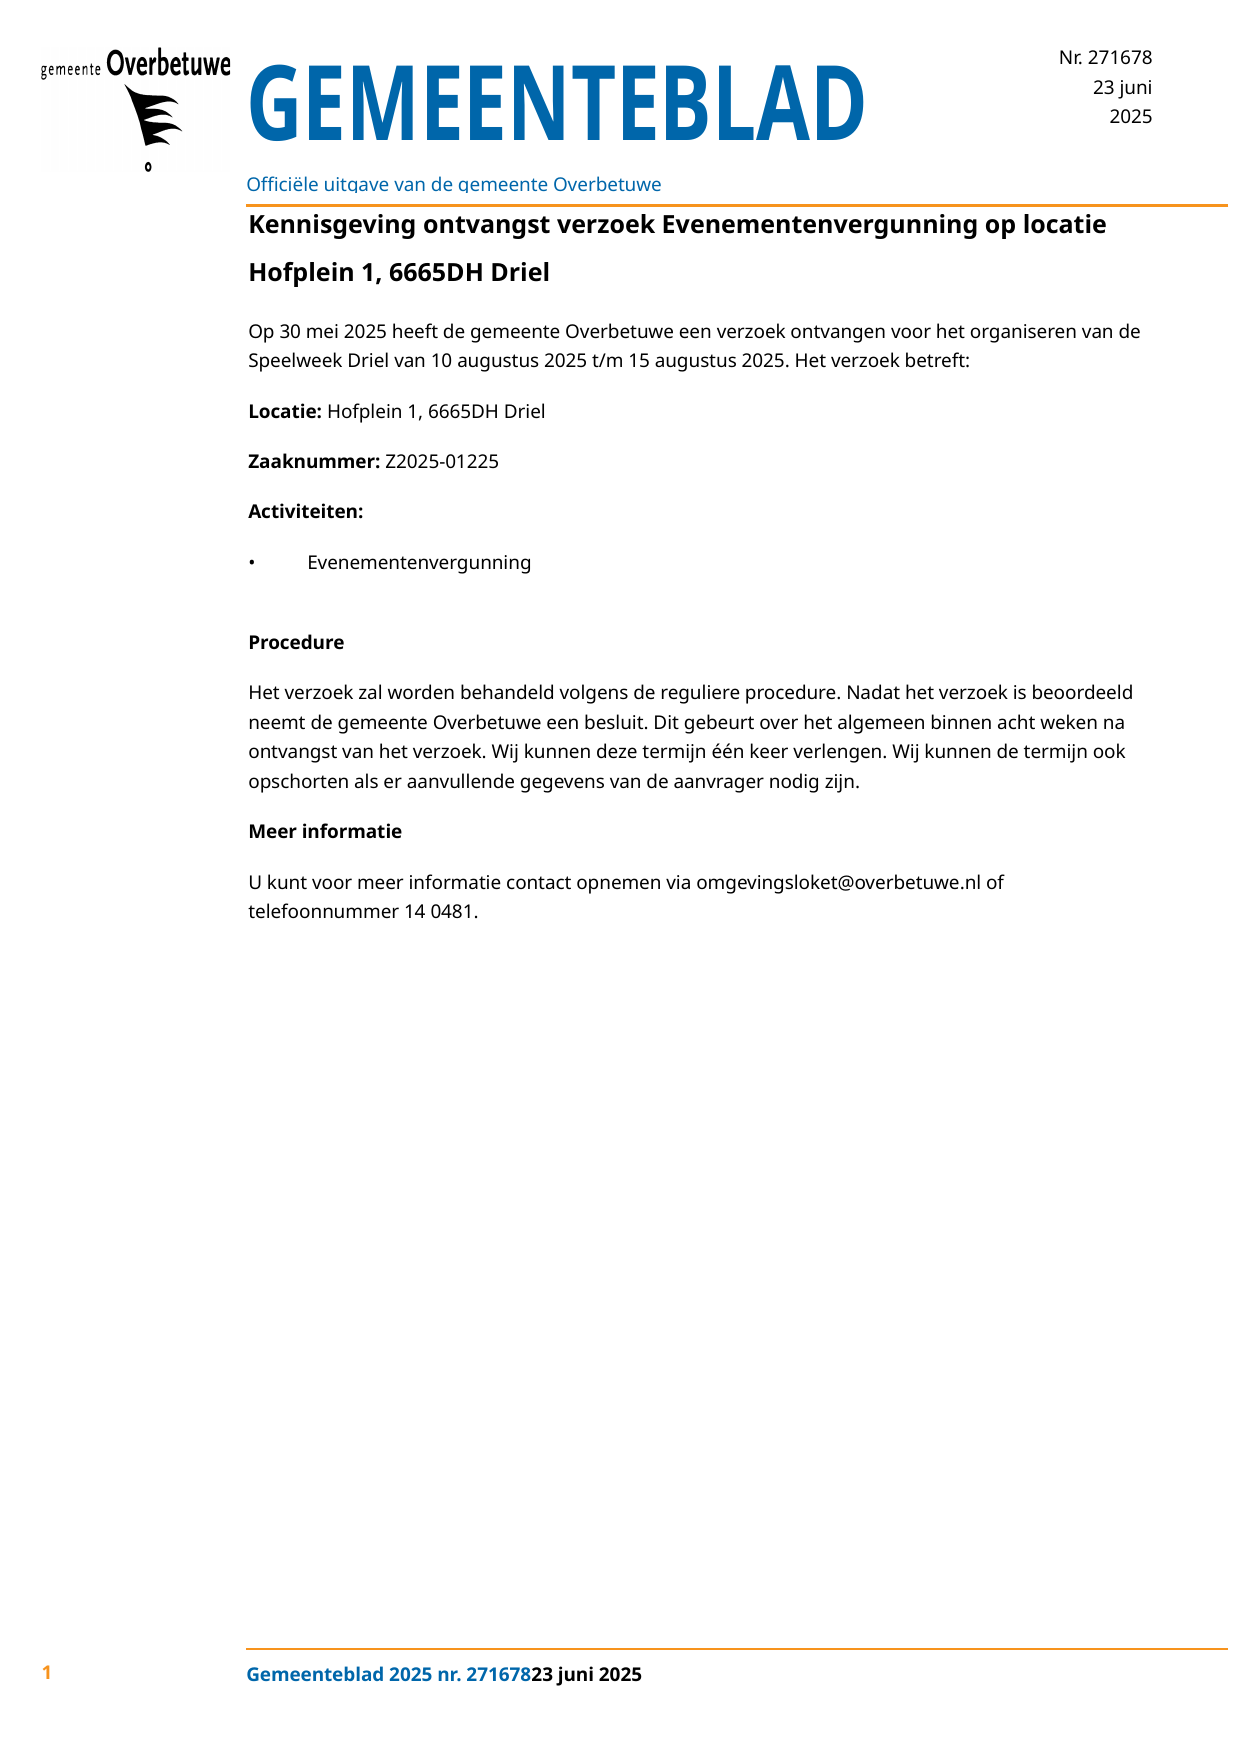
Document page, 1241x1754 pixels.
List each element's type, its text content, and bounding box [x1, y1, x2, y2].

text Locatie: Hofplein 1, 6665DH Driel [248, 398, 1152, 424]
text Het verzoek zal worden behandeld volgens de reguliere procedure. Nadat het verzoek is beoordeeld neemt de gemeente Overbetuwe een besluit. Dit gebeurt over het algemeen binnen acht weken na ontvangst van het verzoek. Wij kunnen deze termijn één keer verlengen. Wij kunnen de termijn ook opschorten als er aanvullende gegevens van de aanvrager nodig zijn. [248, 679, 1152, 794]
text U kunt voor meer informatie contact opnemen via omgevingsloket@overbetuwe.nl of telefoonnummer 14 0481. [248, 869, 1152, 924]
text Kennisgeving ontvangst verzoek Evenementenvergunning op locatie Hofplein 1, 6665DH Driel [248, 207, 1152, 288]
picture [41, 47, 231, 172]
text Procedure [248, 629, 1152, 655]
text Meer informatie [248, 819, 1152, 844]
list Evenementenvergunning [248, 549, 1152, 575]
text Op 30 mei 2025 heeft de gemeente Overbetuwe een verzoek ontvangen voor het organiseren van de Speelweek Driel van 10 augustus 2025 t/m 15 augustus 2025. Het verzoek betreft: [248, 318, 1152, 373]
text Activiteiten: [248, 499, 1152, 524]
text Zaaknummer: Z2025-01225 [248, 448, 1152, 474]
